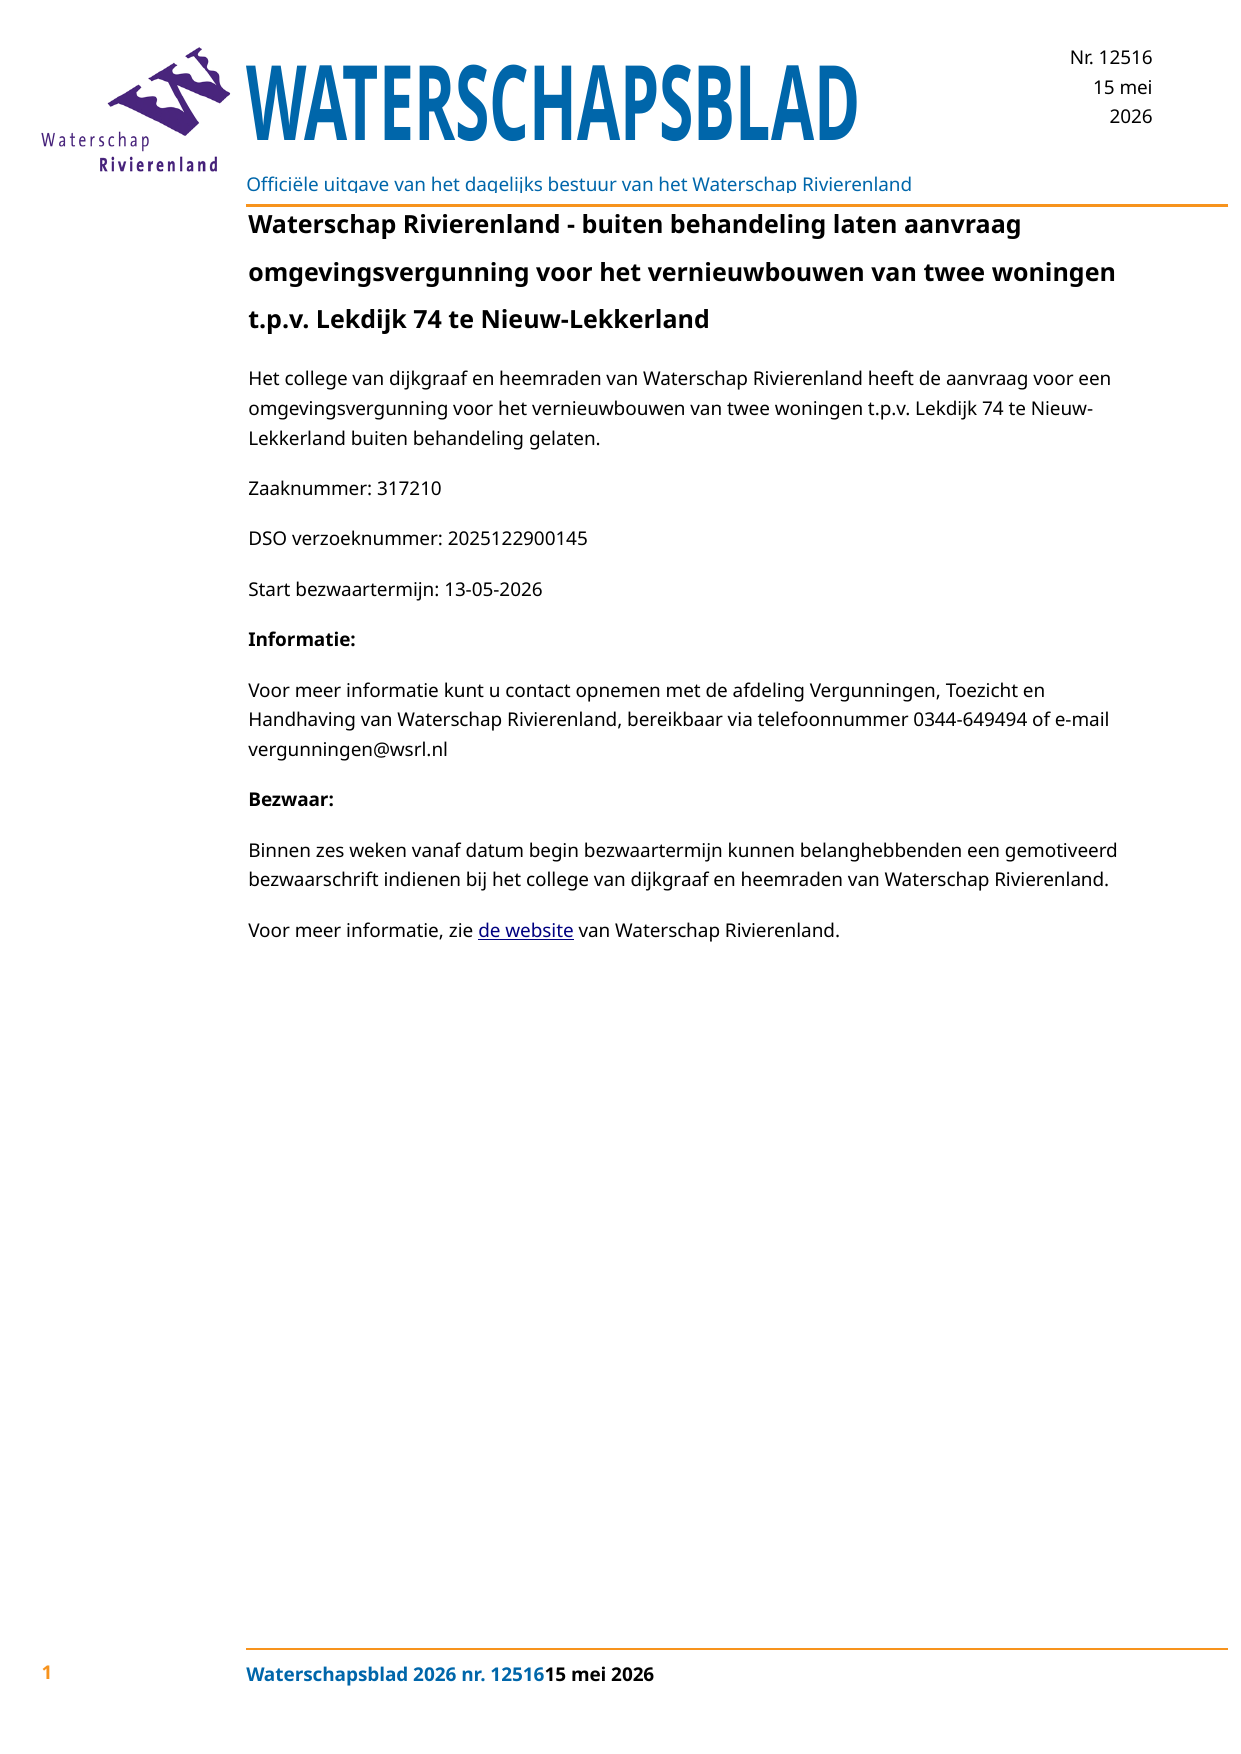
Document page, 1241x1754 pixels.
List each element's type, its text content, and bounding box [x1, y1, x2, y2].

text Het college van dijkgraaf en heemraden van Waterschap Rivierenland heeft de aanvraag voor een omgevingsvergunning voor het vernieuwbouwen van twee woningen t.p.v. Lekdijk 74 te Nieuw-Lekkerland buiten behandeling gelaten. [248, 366, 1152, 450]
text Voor meer informatie, zie de website van Waterschap Rivierenland. [248, 917, 1152, 942]
text Bezwaar: [248, 786, 1152, 812]
text Waterschap Rivierenland - buiten behandeling laten aanvraag omgevingsvergunning voor het vernieuwbouwen van twee woningen t.p.v. Lekdijk 74 te Nieuw-Lekkerland [248, 207, 1152, 336]
text DSO verzoeknummer: 2025122900145 [248, 526, 1152, 551]
picture [41, 47, 231, 172]
text Binnen zes weken vanaf datum begin bezwaartermijn kunnen belanghebbenden een gemotiveerd bezwaarschrift indienen bij het college van dijkgraaf en heemraden van Waterschap Rivierenland. [248, 837, 1152, 892]
text Voor meer informatie kunt u contact opnemen met de afdeling Vergunningen, Toezicht en Handhaving van Waterschap Rivierenland, bereikbaar via telefoonnummer 0344-649494 of e-mail vergunningen@wsrl.nl [248, 677, 1152, 762]
text Start bezwaartermijn: 13-05-2026 [248, 576, 1152, 602]
text Zaaknummer: 317210 [248, 475, 1152, 501]
text Informatie: [248, 626, 1152, 652]
